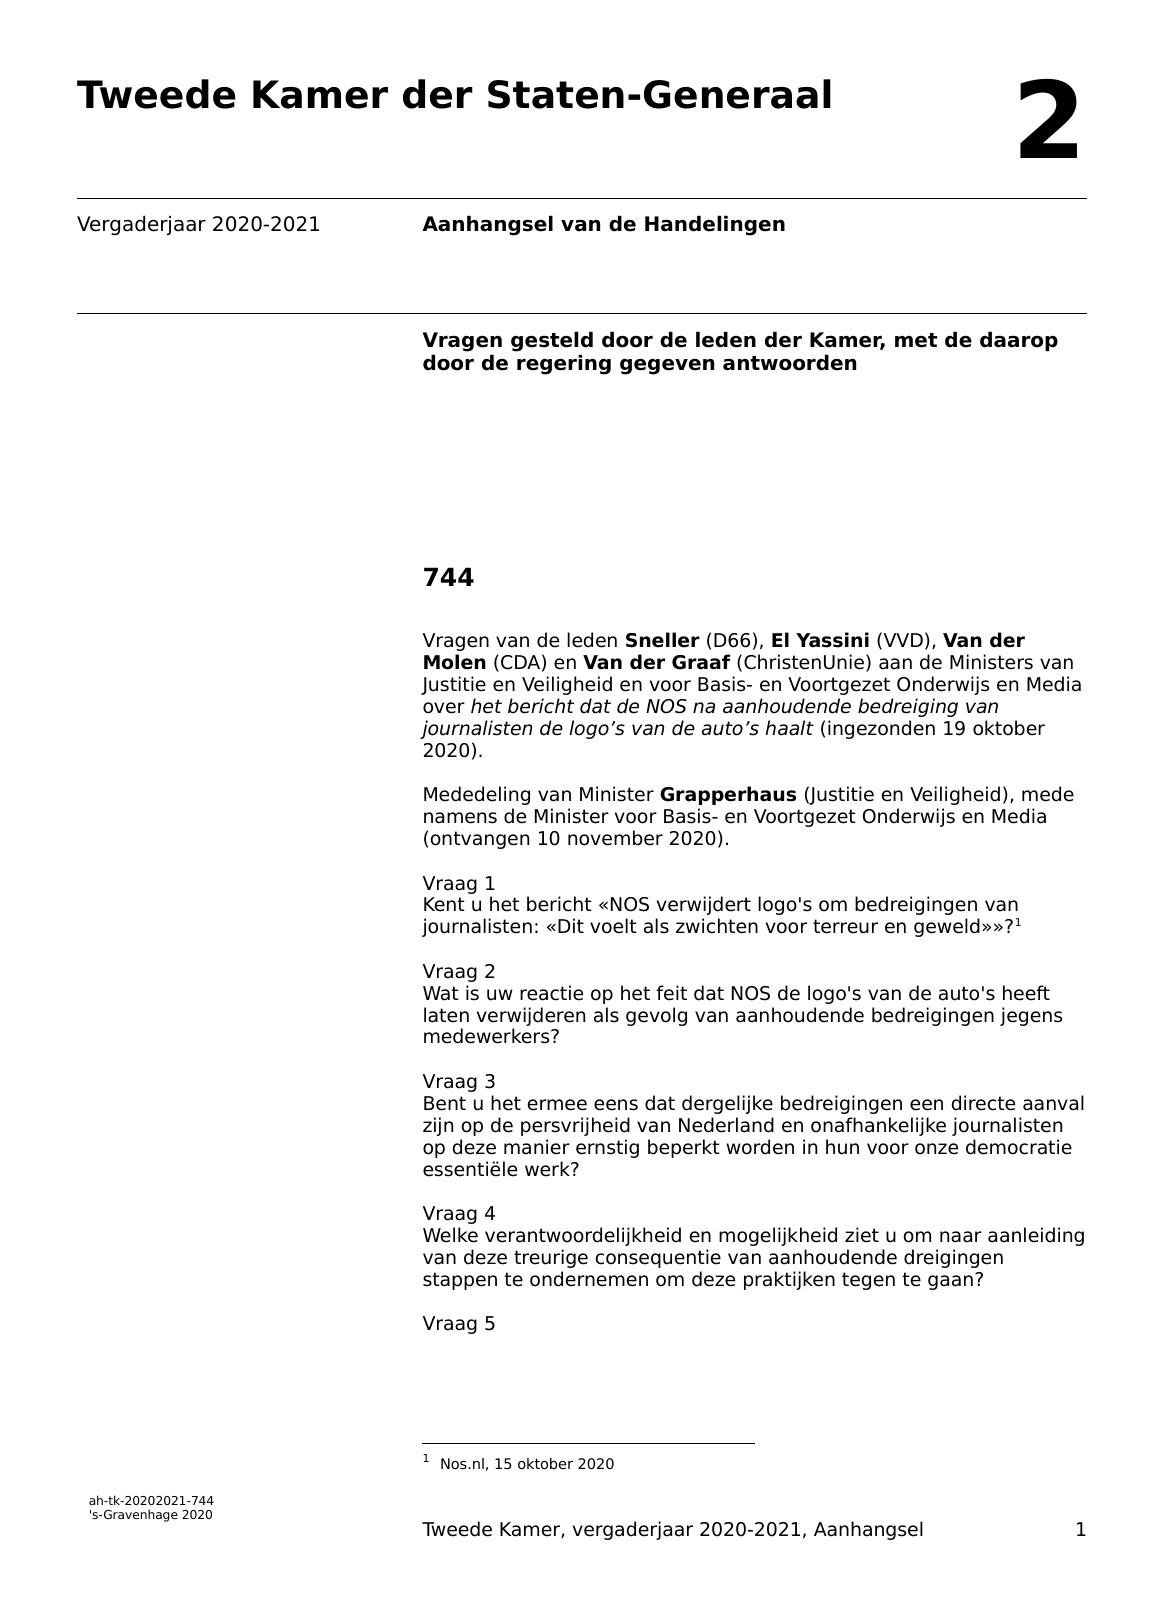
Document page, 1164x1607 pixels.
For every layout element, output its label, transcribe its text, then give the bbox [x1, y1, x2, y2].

table_cell Aanhangsel van de Handelingen [422, 199, 1087, 313]
text Kent u het bericht «NOS verwijdert logo's om bedreigingen van journalisten: «Dit voelt als zwichten voor terreur en geweld»»? [422, 894, 1087, 938]
text Welke verantwoordelijkheid en mogelijkheid ziet u om naar aanleiding van deze treurige consequentie van aanhoudende dreigingen stappen te ondernemen om deze praktijken tegen te gaan? [422, 1225, 1087, 1291]
table_header 2 [886, 59, 1087, 198]
text Mededeling van Minister Grapperhaus (Justitie en Veiligheid), mede namens de Minister voor Basis- en Voortgezet Onderwijs en Media (ontvangen 10 november 2020). [422, 784, 1087, 850]
text Bent u het ermee eens dat dergelijke bedreigingen een directe aanval zijn op de persvrijheid van Nederland en onafhankelijke journalisten op deze manier ernstig beperkt worden in hun voor onze democratie essentiële werk? [422, 1093, 1087, 1181]
text Vraag 2 [422, 961, 1087, 982]
table_header Tweede Kamer der Staten-Generaal [77, 59, 886, 198]
text Vraag 1 [422, 872, 1087, 894]
text Vraag 3 [422, 1071, 1087, 1093]
text 's-Gravenhage 2020 [88, 1508, 323, 1522]
text ah-tk-20202021-744 [88, 1494, 323, 1508]
text Wat is uw reactie op het feit dat NOS de logo's van de auto's heeft laten verwijderen als gevolg van aanhoudende bedreigingen jegens medewerkers? [422, 982, 1087, 1048]
text Vraag 4 [422, 1203, 1087, 1225]
table_cell Vergaderjaar 2020-2021 [77, 199, 422, 313]
text Nos.nl, 15 oktober 2020 [422, 1452, 1087, 1474]
table_cell Vragen gesteld door de leden der Kamer, met de daarop door de regering gegeven antwoorden [422, 314, 1087, 375]
text Vraag 5 [422, 1313, 1087, 1335]
table_cell [77, 314, 422, 375]
text 744 [422, 563, 1087, 592]
text Vragen van de leden Sneller (D66), El Yassini (VVD), Van der Molen (CDA) en Van der Graaf (ChristenUnie) aan de Ministers van Justitie en Veiligheid en voor Basis- en Voortgezet Onderwijs en Media over het bericht dat de NOS na aanhoudende bedreiging van journalisten de logo’s van de auto’s haalt (ingezonden 19 oktober 2020). [422, 630, 1087, 762]
